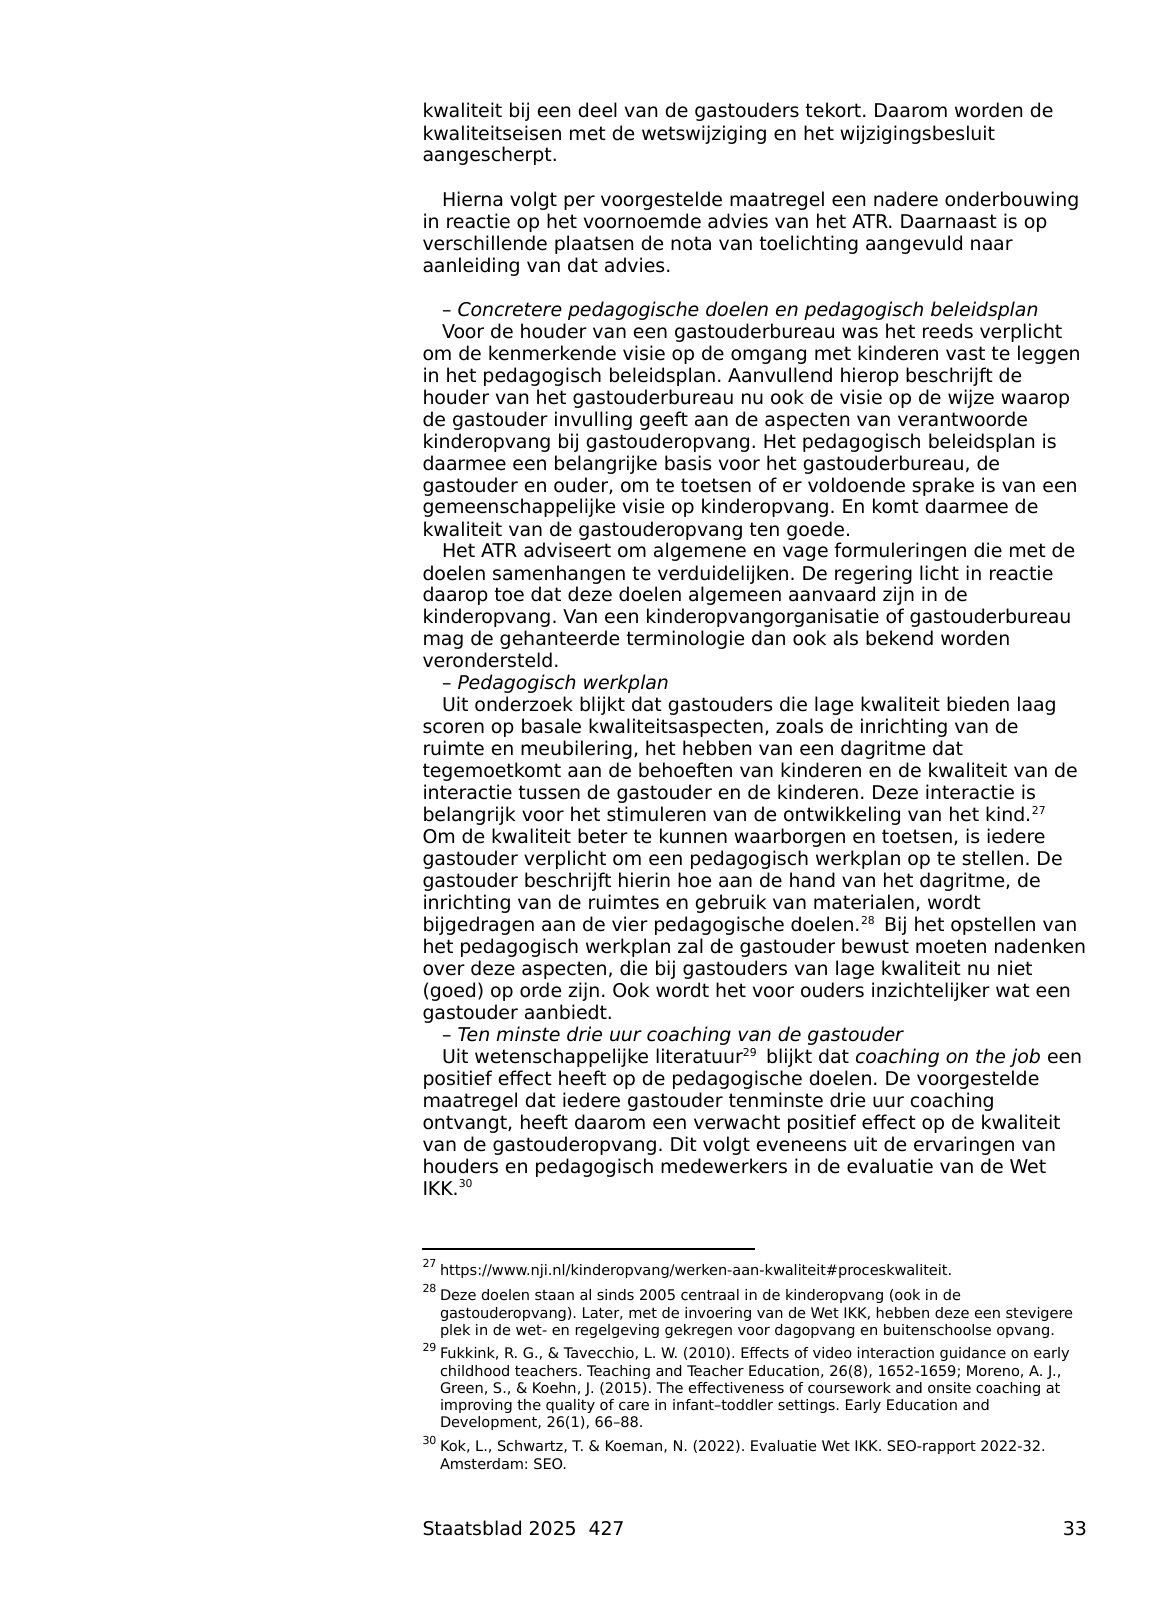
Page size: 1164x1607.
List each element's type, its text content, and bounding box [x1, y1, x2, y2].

text Voor de houder van een gastouderbureau was het reeds verplicht om de kenmerkende visie op de omgang met kinderen vast te leggen in het pedagogisch beleidsplan. Aanvullend hierop beschrijft de houder van het gastouderbureau nu ook de visie op de wijze waarop de gastouder invulling geeft aan de aspecten van verantwoorde kinderopvang bij gastouderopvang. Het pedagogisch beleidsplan is daarmee een belangrijke basis voor het gastouderbureau, de gastouder en ouder, om te toetsen of er voldoende sprake is van een gemeenschappelijke visie op kinderopvang. En komt daarmee de kwaliteit van de gastouderopvang ten goede. [422, 321, 1087, 540]
text Uit wetenschappelijke literatuur blijkt dat coaching on the job een positief effect heeft op de pedagogische doelen. De voorgestelde maatregel dat iedere gastouder tenminste drie uur coaching ontvangt, heeft daarom een verwacht positief effect op de kwaliteit van de gastouderopvang. Dit volgt eveneens uit de ervaringen van houders en pedagogisch medewerkers in de evaluatie van de Wet IKK. [422, 1046, 1087, 1200]
text kwaliteit bij een deel van de gastouders tekort. Daarom worden de kwaliteitseisen met de wetswijziging en het wijzigingsbesluit aangescherpt. [422, 100, 1087, 166]
text Het ATR adviseert om algemene en vage formuleringen die met de doelen samenhangen te verduidelijken. De regering licht in reactie daarop toe dat deze doelen algemeen aanvaard zijn in de kinderopvang. Van een kinderopvangorganisatie of gastouderbureau mag de gehanteerde terminologie dan ook als bekend worden verondersteld. [422, 540, 1087, 672]
text Uit onderzoek blijkt dat gastouders die lage kwaliteit bieden laag scoren op basale kwaliteitsaspecten, zoals de inrichting van de ruimte en meubilering, het hebben van een dagritme dat tegemoetkomt aan de behoeften van kinderen en de kwaliteit van de interactie tussen de gastouder en de kinderen. Deze interactie is belangrijk voor het stimuleren van de ontwikkeling van het kind. Om de kwaliteit beter te kunnen waarborgen en toetsen, is iedere gastouder verplicht om een pedagogisch werkplan op te stellen. De gastouder beschrijft hierin hoe aan de hand van het dagritme, de inrichting van de ruimtes en gebruik van materialen, wordt bijgedragen aan de vier pedagogische doelen. Bij het opstellen van het pedagogisch werkplan zal de gastouder bewust moeten nadenken over deze aspecten, die bij gastouders van lage kwaliteit nu niet (goed) op orde zijn. Ook wordt het voor ouders inzichtelijker wat een gastouder aanbiedt. [422, 694, 1087, 1024]
text Hierna volgt per voorgestelde maatregel een nadere onderbouwing in reactie op het voornoemde advies van het ATR. Daarnaast is op verschillende plaatsen de nota van toelichting aangevuld naar aanleiding van dat advies. [422, 188, 1087, 276]
text Fukkink, R. G., & Tavecchio, L. W. (2010). Effects of video interaction guidance on early childhood teachers. Teaching and Teacher Education, 26(8), 1652-1659; Moreno, A. J., Green, S., & Koehn, J. (2015). The effectiveness of coursework and onsite coaching at improving the quality of care in infant–toddler settings. Early Education and Development, 26(1), 66–88. [422, 1341, 1087, 1431]
text Deze doelen staan al sinds 2005 centraal in de kinderopvang (ook in de gastouderopvang). Later, met de invoering van de Wet IKK, hebben deze een stevigere plek in de wet- en regelgeving gekregen voor dagopvang en buitenschoolse opvang. [422, 1283, 1087, 1338]
text – Ten minste drie uur coaching van de gastouder [422, 1024, 1087, 1046]
text https://www.nji.nl/kinderopvang/werken-aan-kwaliteit#proceskwaliteit. [422, 1258, 1087, 1280]
text Kok, L., Schwartz, T. & Koeman, N. (2022). Evaluatie Wet IKK. SEO-rapport 2022-32. Amsterdam: SEO. [422, 1434, 1087, 1473]
text – Concretere pedagogische doelen en pedagogisch beleidsplan [422, 299, 1087, 321]
text – Pedagogisch werkplan [422, 672, 1087, 694]
